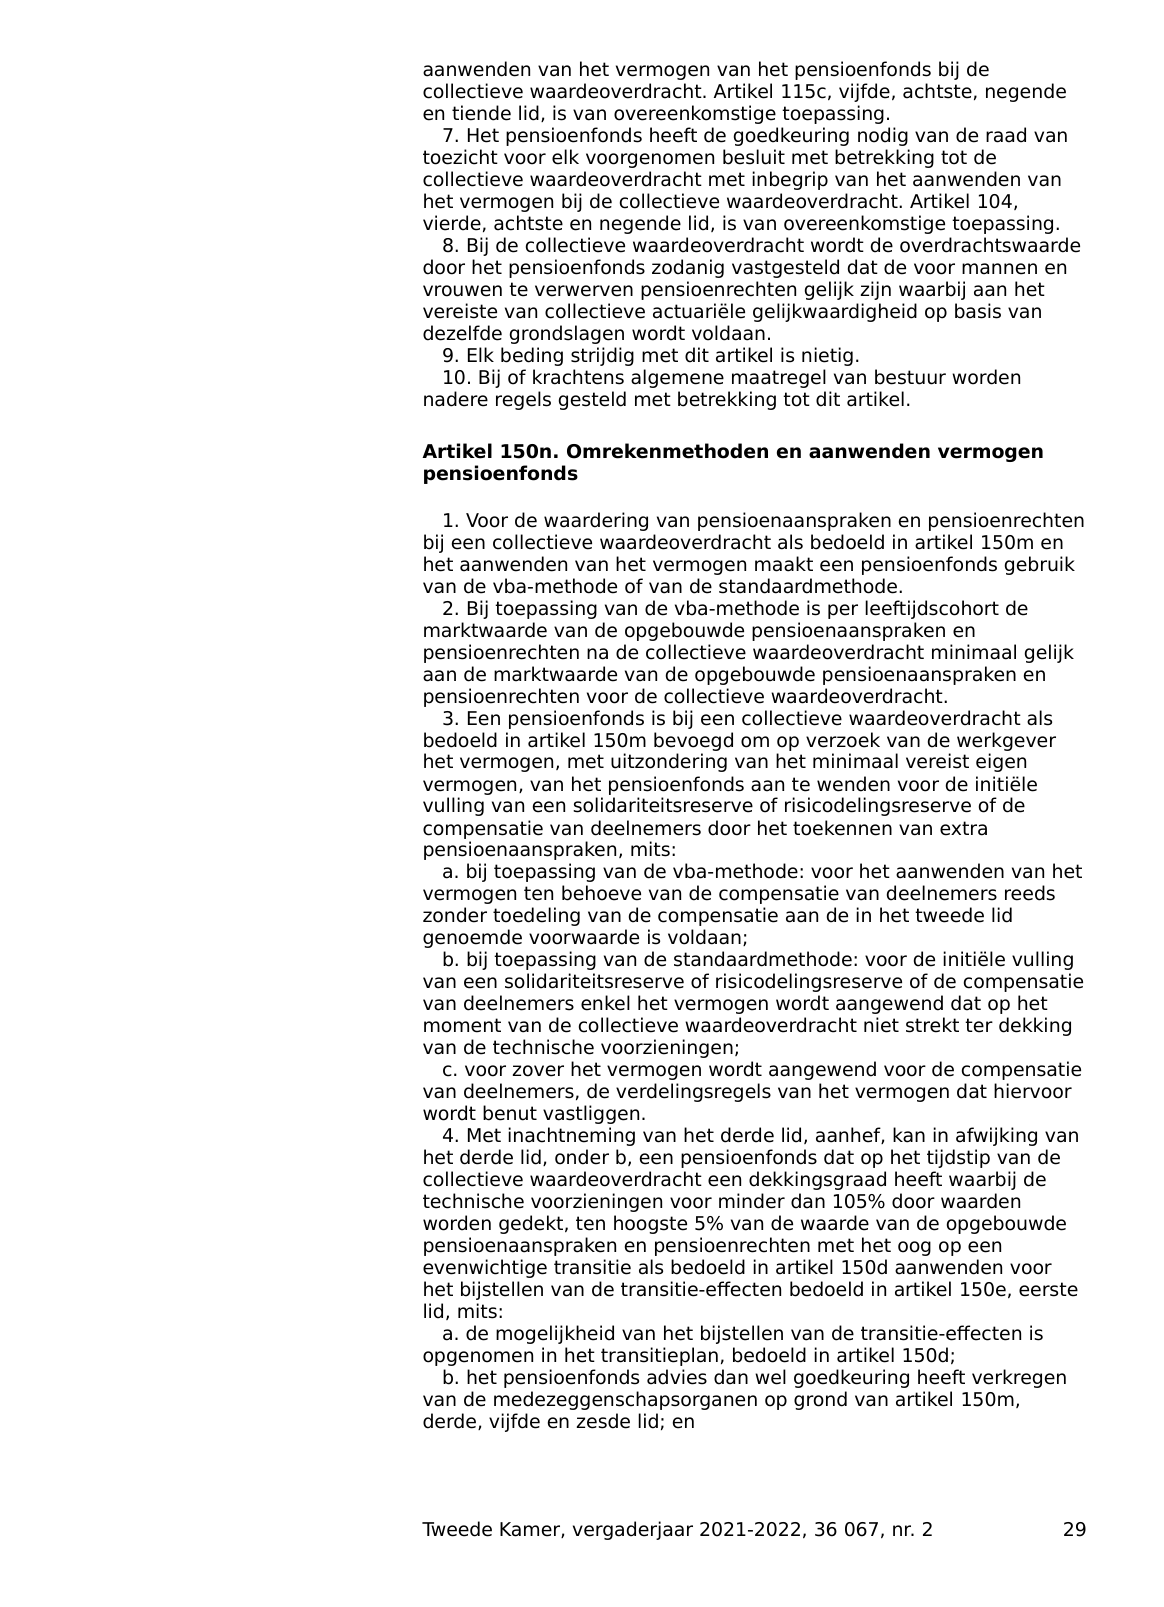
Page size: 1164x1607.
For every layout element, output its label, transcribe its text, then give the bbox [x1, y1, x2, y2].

text b. bij toepassing van de standaardmethode: voor de initiële vulling van een solidariteitsreserve of risicodelingsreserve of de compensatie van deelnemers enkel het vermogen wordt aangewend dat op het moment van de collectieve waardeoverdracht niet strekt ter dekking van de technische voorzieningen; [422, 949, 1087, 1059]
text 4. Met inachtneming van het derde lid, aanhef, kan in afwijking van het derde lid, onder b, een pensioenfonds dat op het tijdstip van de collectieve waardeoverdracht een dekkingsgraad heeft waarbij de technische voorzieningen voor minder dan 105% door waarden worden gedekt, ten hoogste 5% van de waarde van de opgebouwde pensioenaanspraken en pensioenrechten met het oog op een evenwichtige transitie als bedoeld in artikel 150d aanwenden voor het bijstellen van de transitie-effecten bedoeld in artikel 150e, eerste lid, mits: [422, 1125, 1087, 1323]
text 8. Bij de collectieve waardeoverdracht wordt de overdrachtswaarde door het pensioenfonds zodanig vastgesteld dat de voor mannen en vrouwen te verwerven pensioenrechten gelijk zijn waarbij aan het vereiste van collectieve actuariële gelijkwaardigheid op basis van dezelfde grondslagen wordt voldaan. [422, 235, 1087, 345]
subtitle Artikel 150n. Omrekenmethoden en aanwenden vermogen pensioenfonds [422, 441, 1087, 485]
text a. de mogelijkheid van het bijstellen van de transitie-effecten is opgenomen in het transitieplan, bedoeld in artikel 150d; [422, 1323, 1087, 1367]
text 9. Elk beding strijdig met dit artikel is nietig. [422, 345, 1087, 367]
text 3. Een pensioenfonds is bij een collectieve waardeoverdracht als bedoeld in artikel 150m bevoegd om op verzoek van de werkgever het vermogen, met uitzondering van het minimaal vereist eigen vermogen, van het pensioenfonds aan te wenden voor de initiële vulling van een solidariteitsreserve of risicodelingsreserve of de compensatie van deelnemers door het toekennen van extra pensioenaanspraken, mits: [422, 707, 1087, 861]
text aanwenden van het vermogen van het pensioenfonds bij de collectieve waardeoverdracht. Artikel 115c, vijfde, achtste, negende en tiende lid, is van overeenkomstige toepassing. [422, 59, 1087, 125]
text 10. Bij of krachtens algemene maatregel van bestuur worden nadere regels gesteld met betrekking tot dit artikel. [422, 367, 1087, 411]
text 2. Bij toepassing van de vba-methode is per leeftijdscohort de marktwaarde van de opgebouwde pensioenaanspraken en pensioenrechten na de collectieve waardeoverdracht minimaal gelijk aan de marktwaarde van de opgebouwde pensioenaanspraken en pensioenrechten voor de collectieve waardeoverdracht. [422, 598, 1087, 707]
text 1. Voor de waardering van pensioenaanspraken en pensioenrechten bij een collectieve waardeoverdracht als bedoeld in artikel 150m en het aanwenden van het vermogen maakt een pensioenfonds gebruik van de vba-methode of van de standaardmethode. [422, 510, 1087, 598]
text 7. Het pensioenfonds heeft de goedkeuring nodig van de raad van toezicht voor elk voorgenomen besluit met betrekking tot de collectieve waardeoverdracht met inbegrip van het aanwenden van het vermogen bij de collectieve waardeoverdracht. Artikel 104, vierde, achtste en negende lid, is van overeenkomstige toepassing. [422, 125, 1087, 235]
text a. bij toepassing van de vba-methode: voor het aanwenden van het vermogen ten behoeve van de compensatie van deelnemers reeds zonder toedeling van de compensatie aan de in het tweede lid genoemde voorwaarde is voldaan; [422, 861, 1087, 949]
text c. voor zover het vermogen wordt aangewend voor de compensatie van deelnemers, de verdelingsregels van het vermogen dat hiervoor wordt benut vastliggen. [422, 1059, 1087, 1125]
text b. het pensioenfonds advies dan wel goedkeuring heeft verkregen van de medezeggenschapsorganen op grond van artikel 150m, derde, vijfde en zesde lid; en [422, 1367, 1087, 1433]
